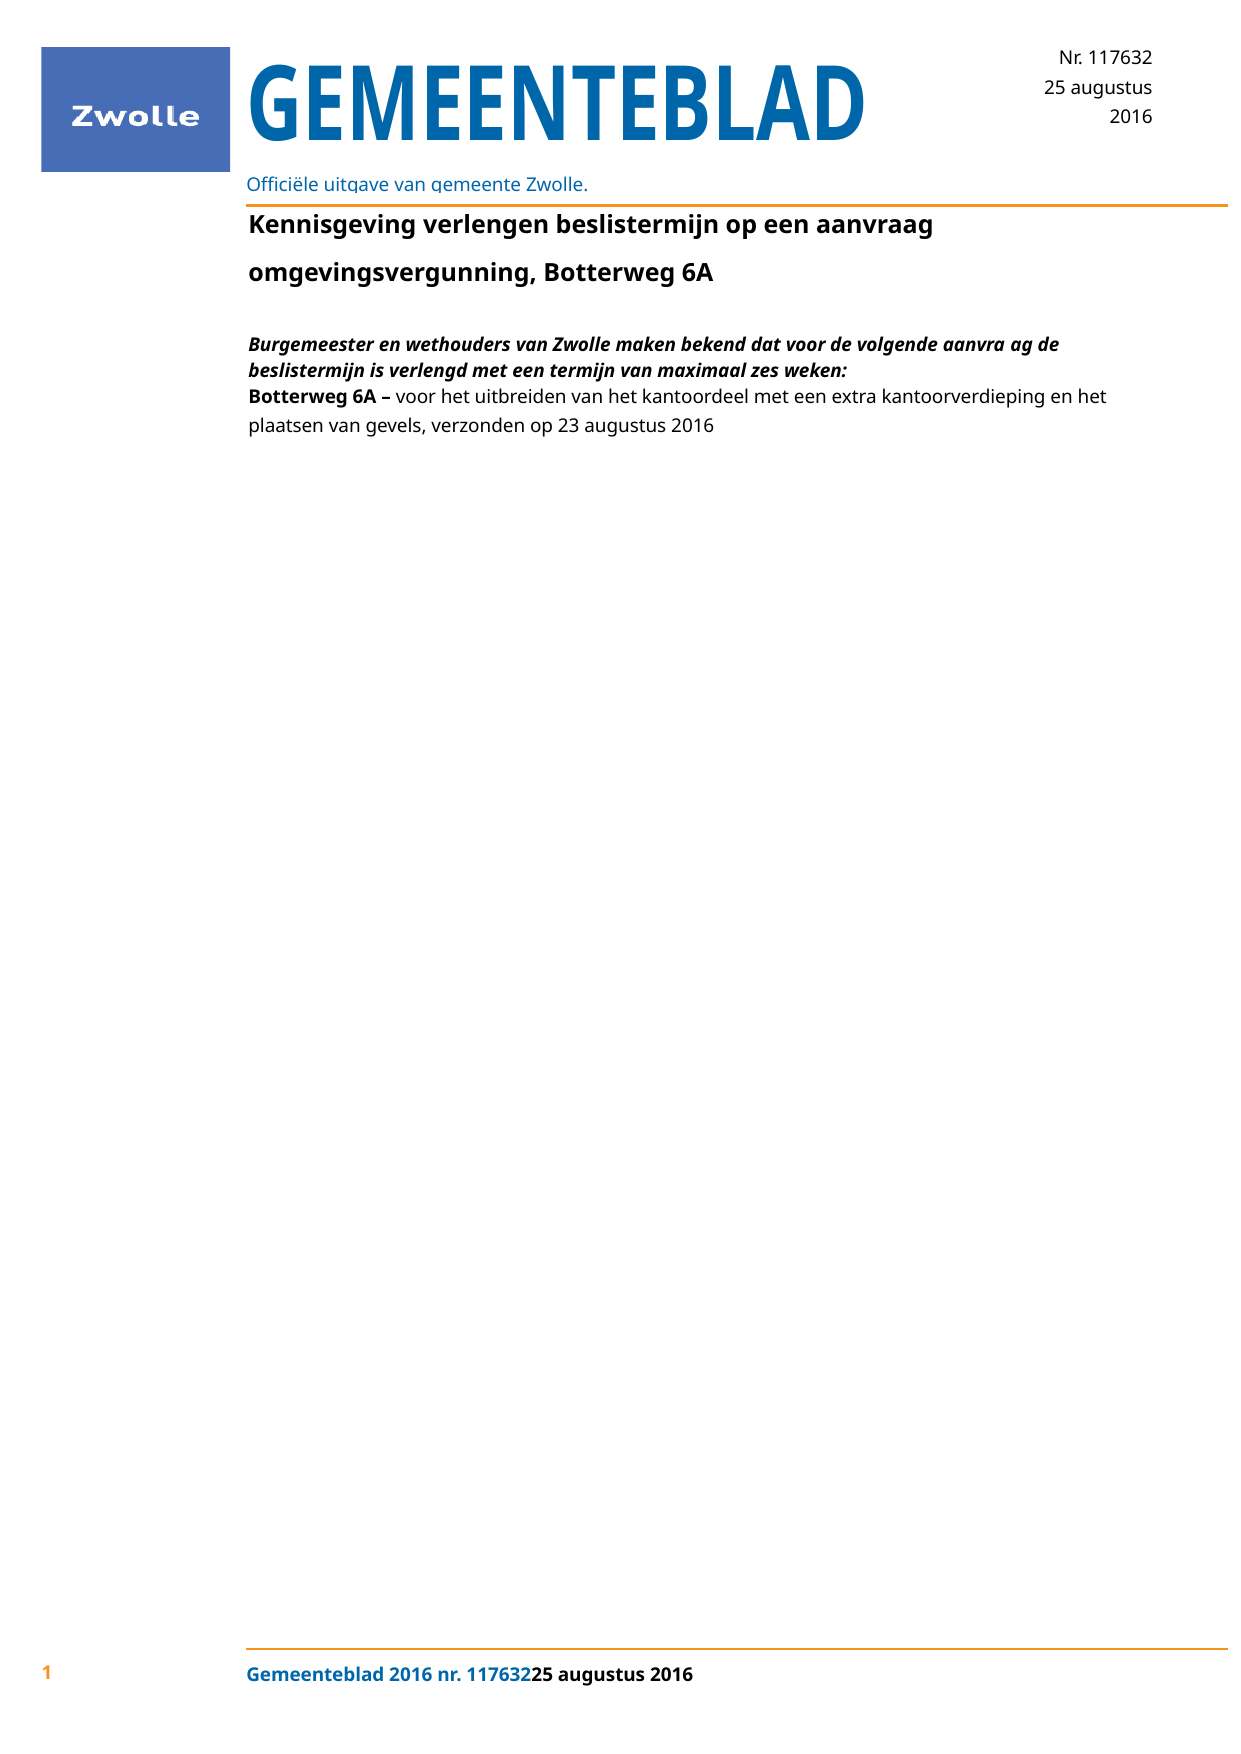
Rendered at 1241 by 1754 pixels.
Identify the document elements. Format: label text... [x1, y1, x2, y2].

text Botterweg 6A – voor het uitbreiden van het kantoordeel met een extra kantoorverdieping en het plaatsen van gevels, verzonden op 23 augustus 2016 [248, 383, 1152, 438]
text Burgemeester en wethouders van Zwolle maken bekend dat voor de volgende aanvra ag de beslistermijn is verlengd met een termijn van maximaal zes weken: [248, 331, 1152, 383]
text Kennisgeving verlengen beslistermijn op een aanvraag omgevingsvergunning, Botterweg 6A [248, 207, 1152, 288]
picture [41, 47, 231, 172]
